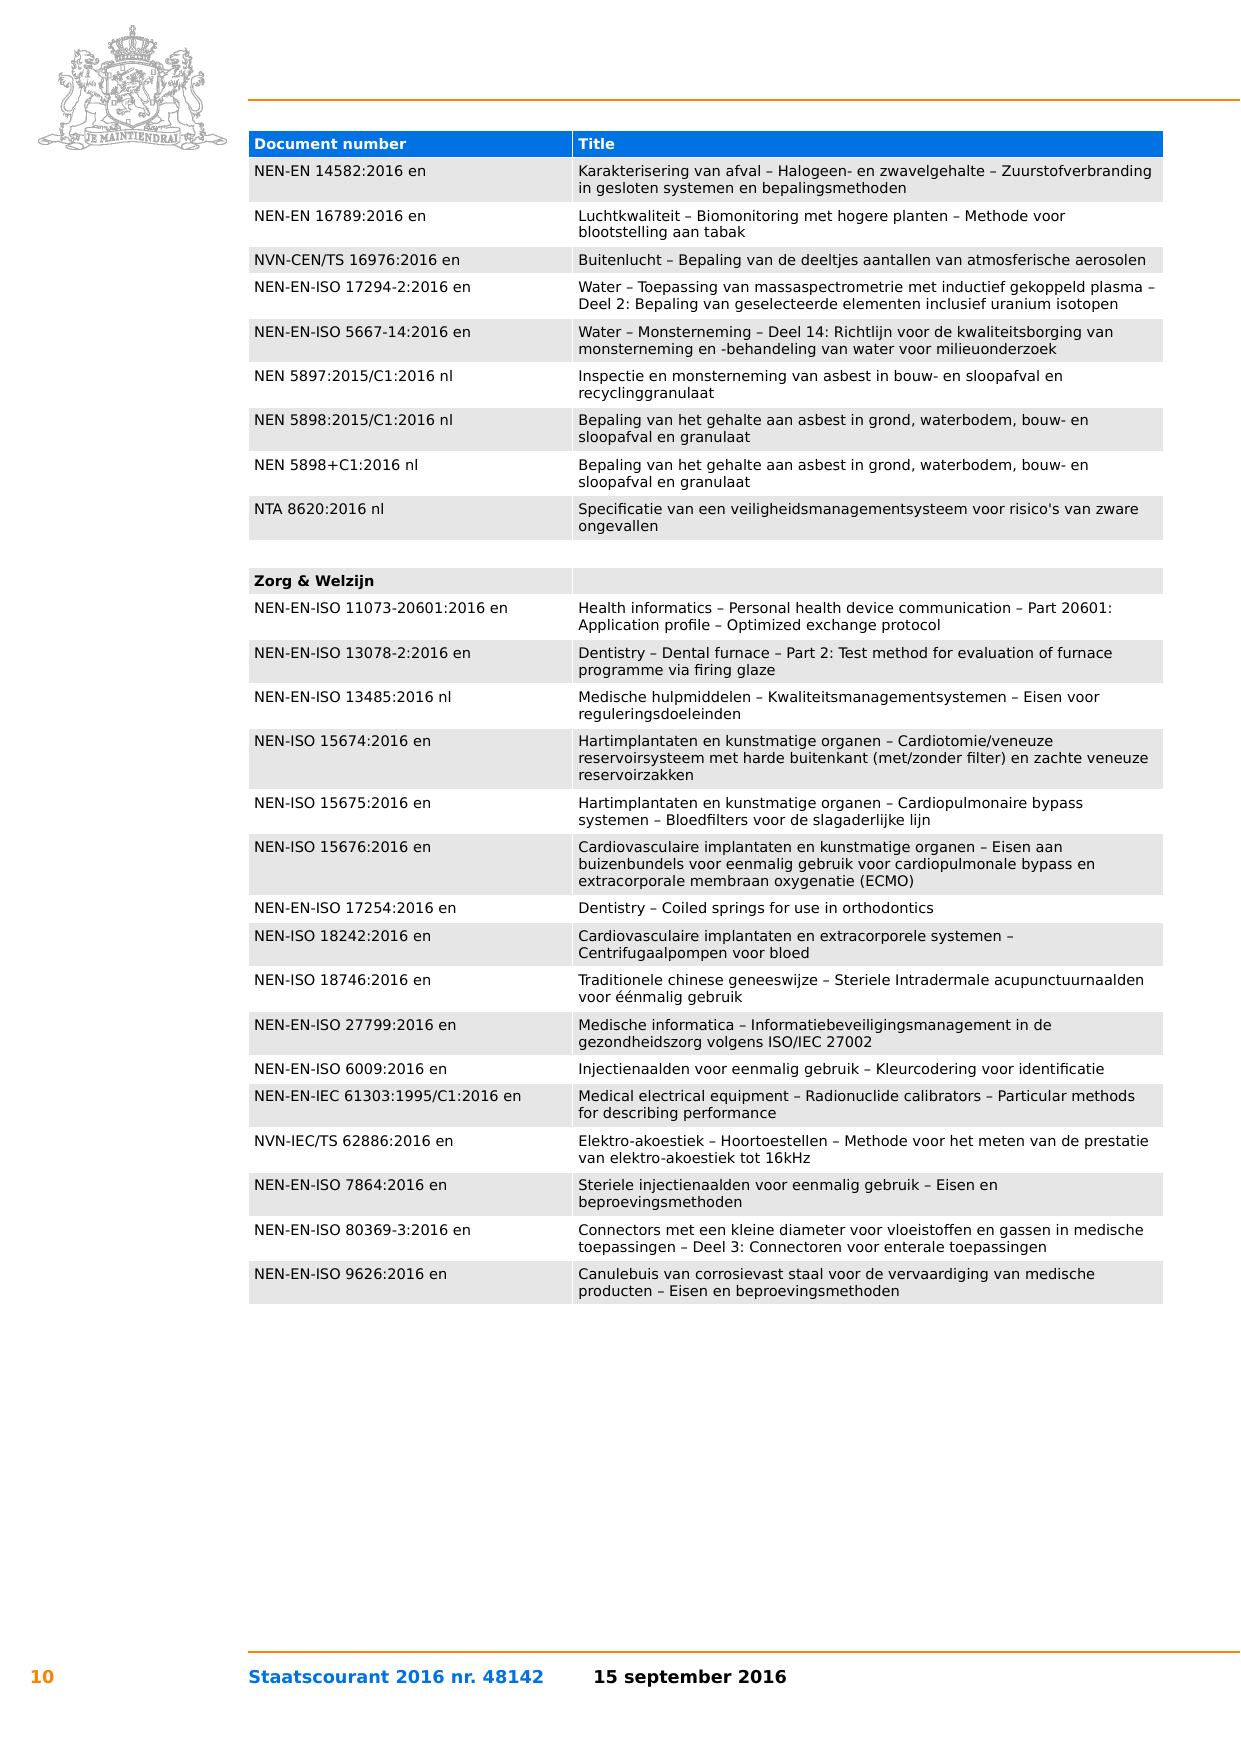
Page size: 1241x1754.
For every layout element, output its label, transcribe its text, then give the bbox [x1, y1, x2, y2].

table_cell NEN-ISO 18746:2016 en [249, 968, 572, 1011]
table_cell [249, 541, 572, 567]
table_cell Luchtkwaliteit – Biomonitoring met hogere planten – Methode voor blootstelling aan tabak [573, 203, 1163, 246]
table_cell Bepaling van het gehalte aan asbest in grond, waterbodem, bouw- en sloopafval en granulaat [573, 408, 1163, 451]
table_cell Inspectie en monsterneming van asbest in bouw- en sloopafval en recyclinggranulaat [573, 363, 1163, 407]
table_cell Connectors met een kleine diameter voor vloeistoffen en gassen in medische toepassingen – Deel 3: Connectoren voor enterale toepassingen [573, 1217, 1163, 1260]
table_cell Bepaling van het gehalte aan asbest in grond, waterbodem, bouw- en sloopafval en granulaat [573, 452, 1163, 495]
table_cell Cardiovasculaire implantaten en extracorporele systemen – Centrifugaalpompen voor bloed [573, 923, 1163, 966]
table_header Document number [249, 131, 572, 157]
table_cell NEN-EN 16789:2016 en [249, 203, 572, 246]
table_cell NEN-EN-ISO 80369-3:2016 en [249, 1217, 572, 1260]
table_cell Canulebuis van corrosievast staal voor de vervaardiging van medische producten – Eisen en beproevingsmethoden [573, 1261, 1163, 1304]
table_cell Specificatie van een veiligheidsmanagementsysteem voor risico's van zware ongevallen [573, 496, 1163, 540]
table_cell Buitenlucht – Bepaling van de deeltjes aantallen van atmosferische aerosolen [573, 247, 1163, 273]
table_cell NTA 8620:2016 nl [249, 496, 572, 540]
table_cell Hartimplantaten en kunstmatige organen – Cardiopulmonaire bypass systemen – Bloedfilters voor de slagaderlijke lijn [573, 790, 1163, 833]
table_cell NVN-CEN/TS 16976:2016 en [249, 247, 572, 273]
table_cell Hartimplantaten en kunstmatige organen – Cardiotomie/veneuze reservoirsysteem met harde buitenkant (met/zonder filter) en zachte veneuze reservoirzakken [573, 729, 1163, 789]
table_cell Dentistry – Coiled springs for use in orthodontics [573, 896, 1163, 922]
table_cell Dentistry – Dental furnace – Part 2: Test method for evaluation of furnace programme via firing glaze [573, 640, 1163, 683]
table_cell Karakterisering van afval – Halogeen- en zwavelgehalte – Zuurstofverbranding in gesloten systemen en bepalingsmethoden [573, 158, 1163, 202]
table_header Title [573, 131, 1163, 157]
table_cell Water – Toepassing van massaspectrometrie met inductief gekoppeld plasma – Deel 2: Bepaling van geselecteerde elementen inclusief uranium isotopen [573, 275, 1163, 318]
table_cell Water – Monsterneming – Deel 14: Richtlijn voor de kwaliteitsborging van monsterneming en -behandeling van water voor milieuonderzoek [573, 319, 1163, 362]
table_cell Medische informatica – Informatiebeveiligingsmanagement in de gezondheidszorg volgens ISO/IEC 27002 [573, 1012, 1163, 1055]
table_cell NEN-EN-ISO 17294-2:2016 en [249, 275, 572, 318]
table_cell NEN-ISO 18242:2016 en [249, 923, 572, 966]
table_cell NEN-EN-ISO 11073-20601:2016 en [249, 596, 572, 639]
table_cell Health informatics – Personal health device communication – Part 20601: Application profile – Optimized exchange protocol [573, 596, 1163, 639]
table_cell NEN-EN-IEC 61303:1995/C1:2016 en [249, 1084, 572, 1127]
table_cell Medische hulpmiddelen – Kwaliteitsmanagementsystemen – Eisen voor reguleringsdoeleinden [573, 684, 1163, 728]
table_cell NEN-ISO 15676:2016 en [249, 834, 572, 895]
table_cell NEN-EN 14582:2016 en [249, 158, 572, 202]
table_cell NEN 5898:2015/C1:2016 nl [249, 408, 572, 451]
table_cell Steriele injectienaalden voor eenmalig gebruik – Eisen en beproevingsmethoden [573, 1173, 1163, 1216]
table_cell Zorg & Welzijn [249, 568, 572, 594]
table_cell NEN-EN-ISO 7864:2016 en [249, 1173, 572, 1216]
table_cell NEN-EN-ISO 5667-14:2016 en [249, 319, 572, 362]
table_cell NEN-EN-ISO 27799:2016 en [249, 1012, 572, 1055]
table_cell NEN-EN-ISO 13078-2:2016 en [249, 640, 572, 683]
table_cell NEN-EN-ISO 6009:2016 en [249, 1056, 572, 1083]
table_cell NEN 5898+C1:2016 nl [249, 452, 572, 495]
table_cell NEN-ISO 15674:2016 en [249, 729, 572, 789]
table_cell [573, 568, 1163, 594]
table_cell [573, 541, 1163, 567]
table_cell NVN-IEC/TS 62886:2016 en [249, 1128, 572, 1171]
picture [38, 25, 227, 150]
table_cell NEN 5897:2015/C1:2016 nl [249, 363, 572, 407]
table_cell NEN-EN-ISO 17254:2016 en [249, 896, 572, 922]
table_cell Traditionele chinese geneeswijze – Steriele Intradermale acupunctuurnaalden voor éénmalig gebruik [573, 968, 1163, 1011]
table_cell Medical electrical equipment – Radionuclide calibrators – Particular methods for describing performance [573, 1084, 1163, 1127]
table_cell NEN-ISO 15675:2016 en [249, 790, 572, 833]
table_cell Cardiovasculaire implantaten en kunstmatige organen – Eisen aan buizenbundels voor eenmalig gebruik voor cardiopulmonale bypass en extracorporale membraan oxygenatie (ECMO) [573, 834, 1163, 895]
table_cell NEN-EN-ISO 9626:2016 en [249, 1261, 572, 1304]
table_cell Injectienaalden voor eenmalig gebruik – Kleurcodering voor identificatie [573, 1056, 1163, 1083]
table_cell Elektro-akoestiek – Hoortoestellen – Methode voor het meten van de prestatie van elektro-akoestiek tot 16kHz [573, 1128, 1163, 1171]
table_cell NEN-EN-ISO 13485:2016 nl [249, 684, 572, 728]
